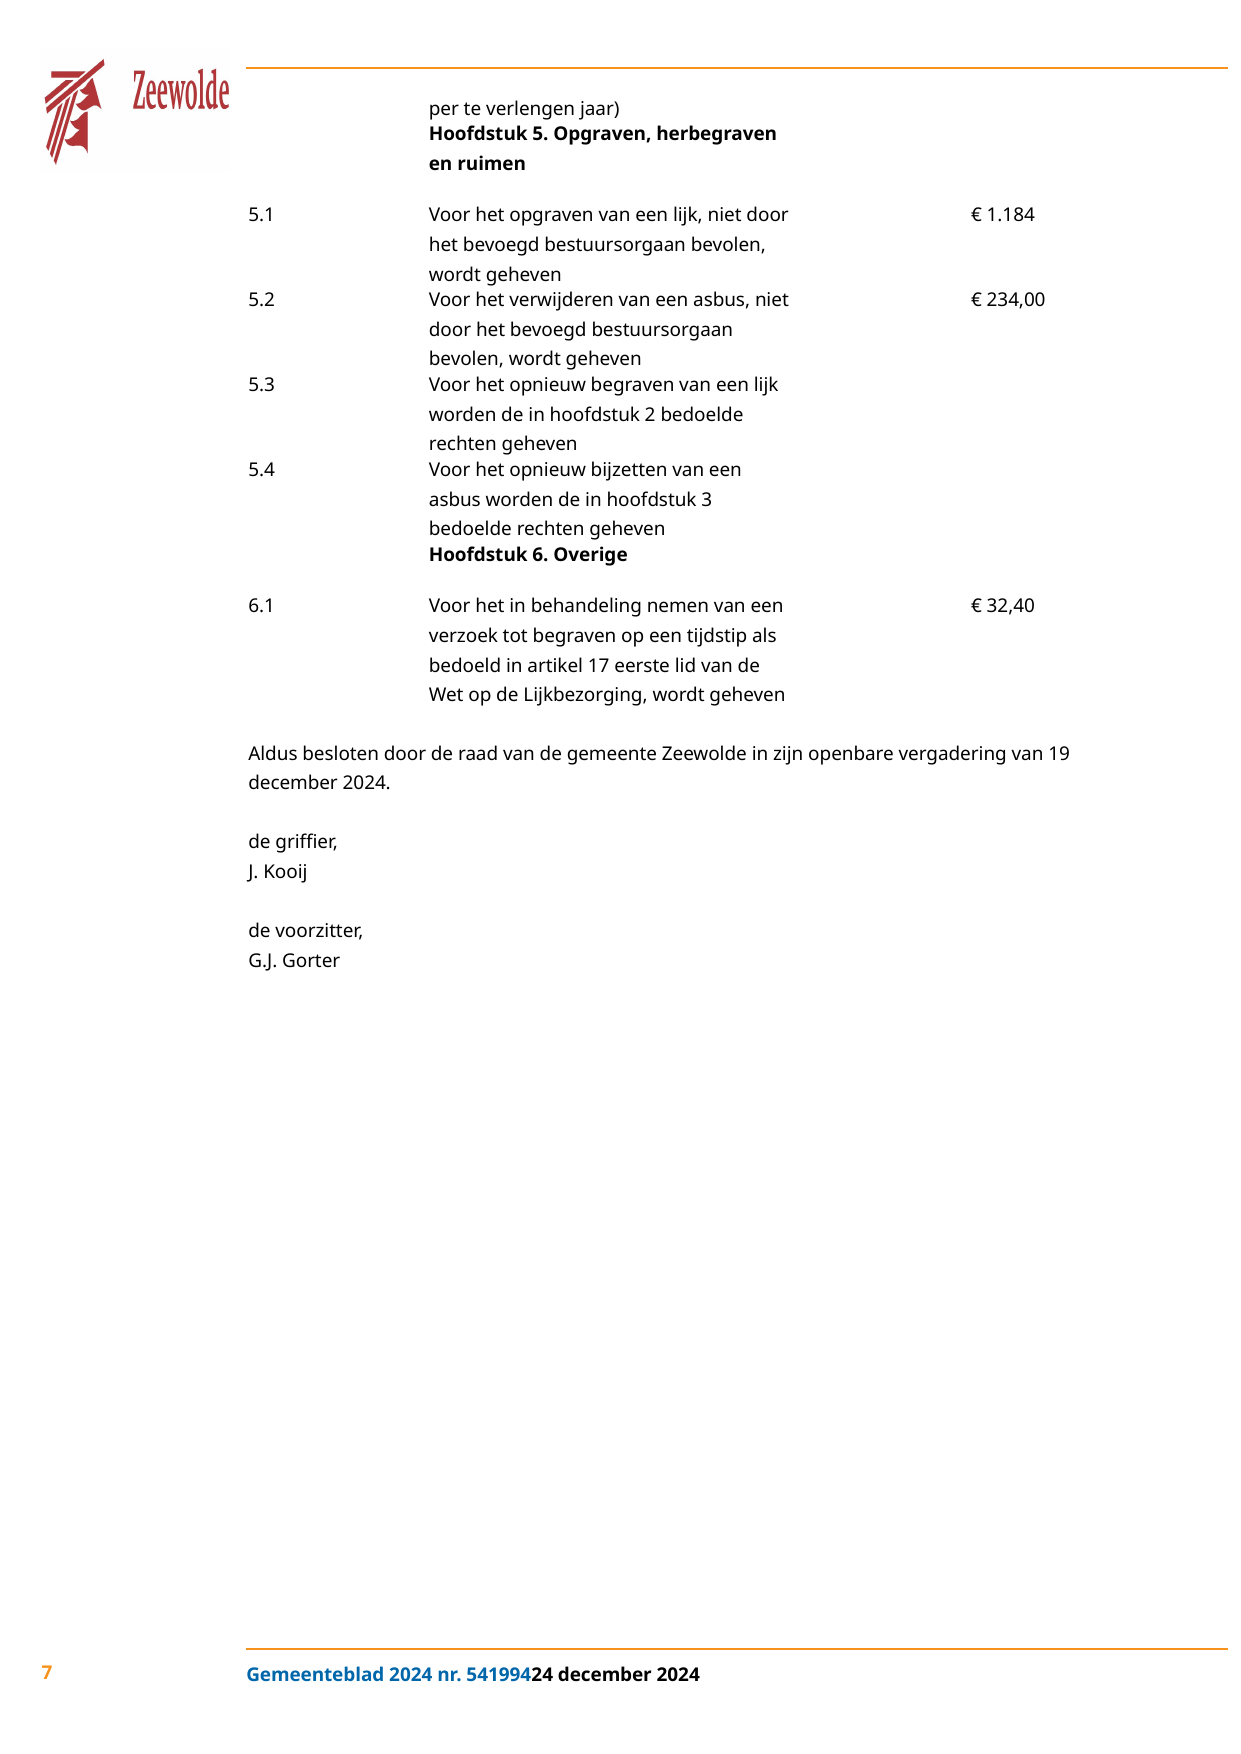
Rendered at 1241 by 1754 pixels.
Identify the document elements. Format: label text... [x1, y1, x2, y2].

table_cell [971, 95, 1152, 121]
picture [41, 47, 231, 172]
table_cell Voor het opnieuw begraven van een lijk worden de in hoofdstuk 2 bedoelde rechten geheven [429, 371, 790, 456]
table_cell Voor het opnieuw bijzetten van een asbus worden de in hoofdstuk 3 bedoelde rechten geheven [429, 456, 790, 541]
table_cell per te verlengen jaar) [429, 95, 790, 121]
text Aldus besloten door de raad van de gemeente Zeewolde in zijn openbare vergadering van 19 december 2024. [248, 740, 1152, 795]
table_cell [248, 176, 429, 202]
table_cell 6.1 [248, 593, 429, 707]
table_cell Hoofdstuk 5. Opgraven, herbegraven en ruimen [429, 121, 790, 176]
text de voorzitter, [248, 917, 1152, 943]
text J. Kooij [248, 858, 1152, 884]
table_cell 5.2 [248, 286, 429, 371]
table_cell [429, 176, 790, 202]
table_cell [790, 567, 971, 593]
table_cell [429, 567, 790, 593]
table_cell [790, 95, 971, 121]
table_cell 5.1 [248, 202, 429, 286]
table_cell [790, 541, 971, 567]
text de griffier, [248, 829, 1152, 854]
table_cell 5.4 [248, 456, 429, 541]
table_cell [790, 456, 971, 541]
table_cell 5.3 [248, 371, 429, 456]
table_cell [248, 567, 429, 593]
table_cell [790, 286, 971, 371]
table_cell [971, 567, 1152, 593]
text G.J. Gorter [248, 947, 1152, 973]
table_cell € 1.184 [971, 202, 1152, 286]
table_cell [971, 456, 1152, 541]
table_cell Hoofdstuk 6. Overige [429, 541, 790, 567]
table_cell [790, 202, 971, 286]
table_cell [971, 541, 1152, 567]
table_cell [971, 371, 1152, 456]
table_cell [790, 371, 971, 456]
table_cell € 32,40 [971, 593, 1152, 707]
table_cell [971, 121, 1152, 176]
table_cell [971, 176, 1152, 202]
table_cell € 234,00 [971, 286, 1152, 371]
table_cell Voor het in behandeling nemen van een verzoek tot begraven op een tijdstip als bedoeld in artikel 17 eerste lid van de Wet op de Lijkbezorging, wordt geheven [429, 593, 790, 707]
table_cell Voor het opgraven van een lijk, niet door het bevoegd bestuursorgaan bevolen, wordt geheven [429, 202, 790, 286]
table_cell [790, 176, 971, 202]
table_cell Voor het verwijderen van een asbus, niet door het bevoegd bestuursorgaan bevolen, wordt geheven [429, 286, 790, 371]
table_cell [248, 121, 429, 176]
table_cell [248, 541, 429, 567]
table_cell [248, 95, 429, 121]
table_cell [790, 121, 971, 176]
table_cell [790, 593, 971, 707]
